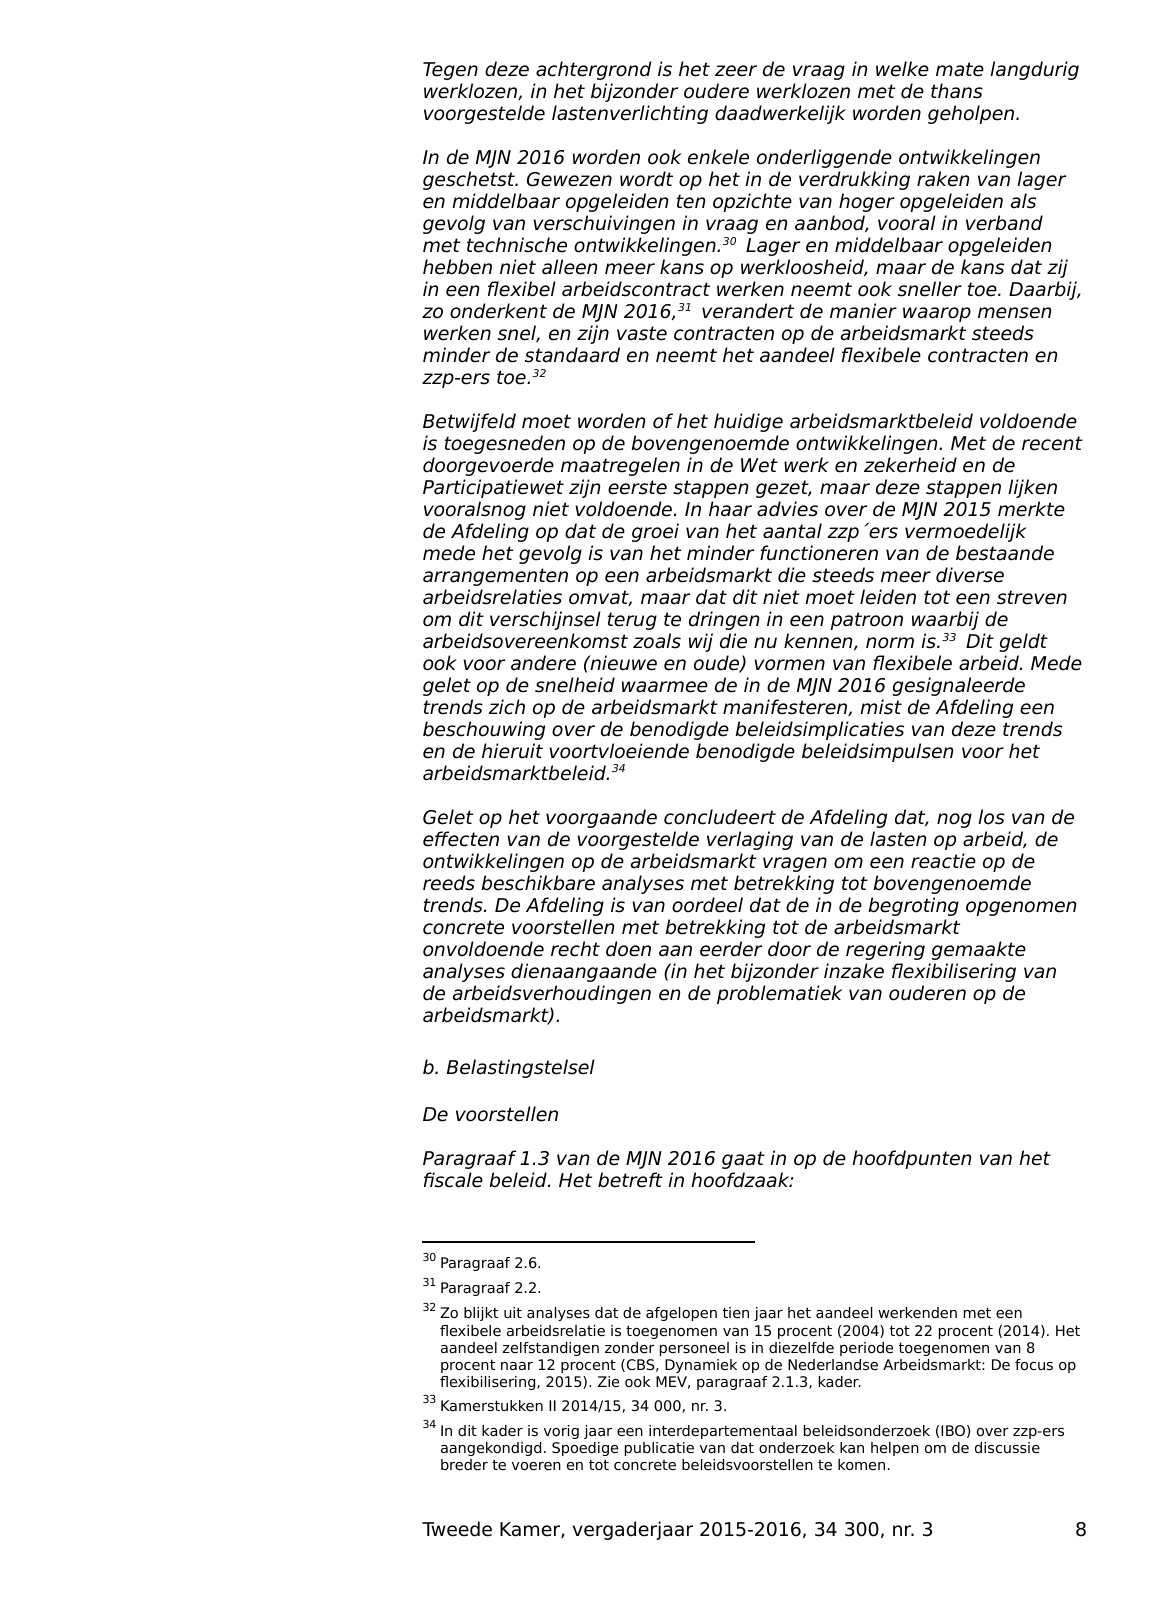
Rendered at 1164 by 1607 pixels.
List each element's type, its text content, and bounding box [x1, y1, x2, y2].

text In de MJN 2016 worden ook enkele onderliggende ontwikkelingen geschetst. Gewezen wordt op het in de verdrukking raken van lager en middelbaar opgeleiden ten opzichte van hoger opgeleiden als gevolg van verschuivingen in vraag en aanbod, vooral in verband met technische ontwikkelingen. Lager en middelbaar opgeleiden hebben niet alleen meer kans op werkloosheid, maar de kans dat zij in een flexibel arbeidscontract werken neemt ook sneller toe. Daarbij, zo onderkent de MJN 2016, verandert de manier waarop mensen werken snel, en zijn vaste contracten op de arbeidsmarkt steeds minder de standaard en neemt het aandeel flexibele contracten en zzp-ers toe. [422, 147, 1087, 389]
text In dit kader is vorig jaar een interdepartementaal beleidsonderzoek (IBO) over zzp-ers aangekondigd. Spoedige publicatie van dat onderzoek kan helpen om de discussie breder te voeren en tot concrete beleidsvoorstellen te komen. [422, 1418, 1087, 1474]
text Zo blijkt uit analyses dat de afgelopen tien jaar het aandeel werkenden met een flexibele arbeidsrelatie is toegenomen van 15 procent (2004) tot 22 procent (2014). Het aandeel zelfstandigen zonder personeel is in diezelfde periode toegenomen van 8 procent naar 12 procent (CBS, Dynamiek op de Nederlandse Arbeidsmarkt: De focus op flexibilisering, 2015). Zie ook MEV, paragraaf 2.1.3, kader. [422, 1301, 1087, 1391]
text Paragraaf 2.6. [422, 1251, 1087, 1273]
text Paragraaf 2.2. [422, 1276, 1087, 1298]
text Betwijfeld moet worden of het huidige arbeidsmarktbeleid voldoende is toegesneden op de bovengenoemde ontwikkelingen. Met de recent doorgevoerde maatregelen in de Wet werk en zekerheid en de Participatiewet zijn eerste stappen gezet, maar deze stappen lijken vooralsnog niet voldoende. In haar advies over de MJN 2015 merkte de Afdeling op dat de groei van het aantal zzp´ers vermoedelijk mede het gevolg is van het minder functioneren van de bestaande arrangementen op een arbeidsmarkt die steeds meer diverse arbeidsrelaties omvat, maar dat dit niet moet leiden tot een streven om dit verschijnsel terug te dringen in een patroon waarbij de arbeidsovereenkomst zoals wij die nu kennen, norm is. Dit geldt ook voor andere (nieuwe en oude) vormen van flexibele arbeid. Mede gelet op de snelheid waarmee de in de MJN 2016 gesignaleerde trends zich op de arbeidsmarkt manifesteren, mist de Afdeling een beschouwing over de benodigde beleidsimplicaties van deze trends en de hieruit voortvloeiende benodigde beleidsimpulsen voor het arbeidsmarktbeleid. [422, 411, 1087, 785]
text Kamerstukken II 2014/15, 34 000, nr. 3. [422, 1393, 1087, 1416]
text Gelet op het voorgaande concludeert de Afdeling dat, nog los van de effecten van de voorgestelde verlaging van de lasten op arbeid, de ontwikkelingen op de arbeidsmarkt vragen om een reactie op de reeds beschikbare analyses met betrekking tot bovengenoemde trends. De Afdeling is van oordeel dat de in de begroting opgenomen concrete voorstellen met betrekking tot de arbeidsmarkt onvoldoende recht doen aan eerder door de regering gemaakte analyses dienaangaande (in het bijzonder inzake flexibilisering van de arbeidsverhoudingen en de problematiek van ouderen op de arbeidsmarkt). [422, 807, 1087, 1027]
text Tegen deze achtergrond is het zeer de vraag in welke mate langdurig werklozen, in het bijzonder oudere werklozen met de thans voorgestelde lastenverlichting daadwerkelijk worden geholpen. [422, 59, 1087, 125]
subtitle b. Belastingstelsel [422, 1057, 1087, 1079]
subtitle De voorstellen [422, 1104, 1087, 1126]
text Paragraaf 1.3 van de MJN 2016 gaat in op de hoofdpunten van het fiscale beleid. Het betreft in hoofdzaak: [422, 1148, 1087, 1192]
